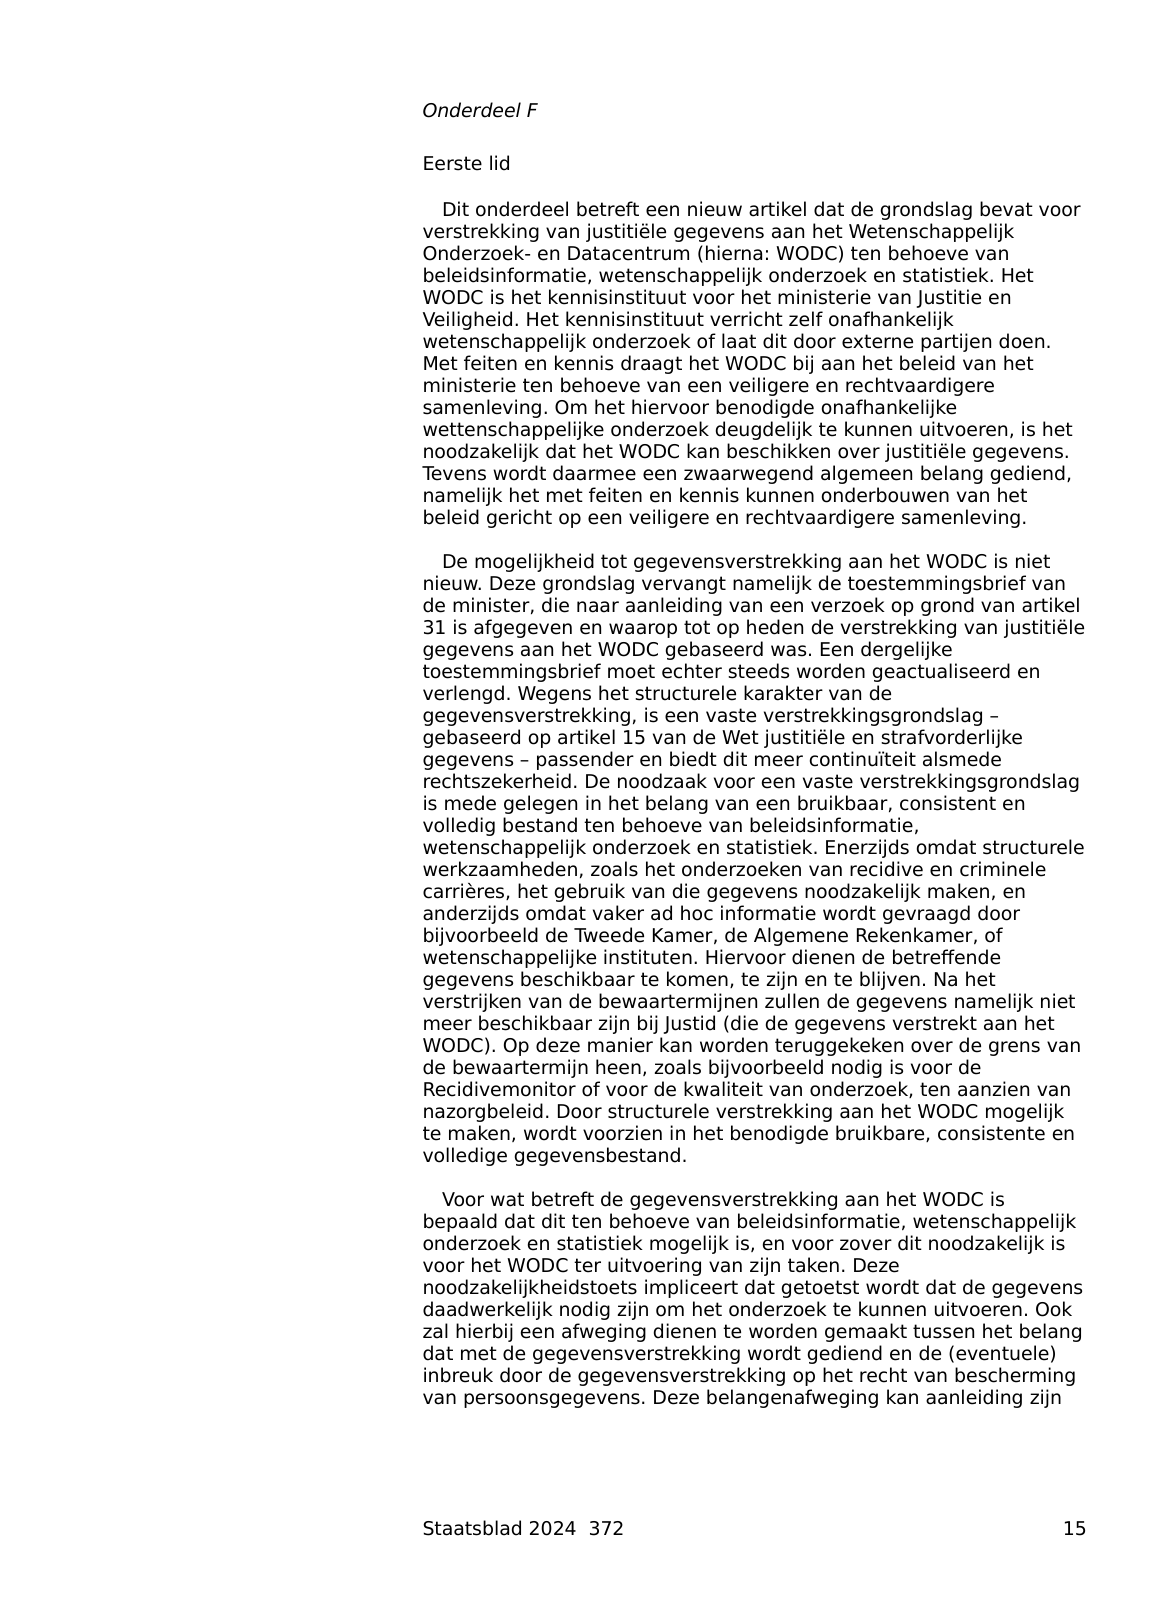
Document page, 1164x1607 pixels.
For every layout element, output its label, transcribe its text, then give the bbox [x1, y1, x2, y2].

text De mogelijkheid tot gegevensverstrekking aan het WODC is niet nieuw. Deze grondslag vervangt namelijk de toestemmingsbrief van de minister, die naar aanleiding van een verzoek op grond van artikel 31 is afgegeven en waarop tot op heden de verstrekking van justitiële gegevens aan het WODC gebaseerd was. Een dergelijke toestemmingsbrief moet echter steeds worden geactualiseerd en verlengd. Wegens het structurele karakter van de gegevensverstrekking, is een vaste verstrekkingsgrondslag – gebaseerd op artikel 15 van de Wet justitiële en strafvorderlijke gegevens – passender en biedt dit meer continuïteit alsmede rechtszekerheid. De noodzaak voor een vaste verstrekkingsgrondslag is mede gelegen in het belang van een bruikbaar, consistent en volledig bestand ten behoeve van beleidsinformatie, wetenschappelijk onderzoek en statistiek. Enerzijds omdat structurele werkzaamheden, zoals het onderzoeken van recidive en criminele carrières, het gebruik van die gegevens noodzakelijk maken, en anderzijds omdat vaker ad hoc informatie wordt gevraagd door bijvoorbeeld de Tweede Kamer, de Algemene Rekenkamer, of wetenschappelijke instituten. Hiervoor dienen de betreffende gegevens beschikbaar te komen, te zijn en te blijven. Na het verstrijken van de bewaartermijnen zullen de gegevens namelijk niet meer beschikbaar zijn bij Justid (die de gegevens verstrekt aan het WODC). Op deze manier kan worden teruggekeken over de grens van de bewaartermijn heen, zoals bijvoorbeeld nodig is voor de Recidivemonitor of voor de kwaliteit van onderzoek, ten aanzien van nazorgbeleid. Door structurele verstrekking aan het WODC mogelijk te maken, wordt voorzien in het benodigde bruikbare, consistente en volledige gegevensbestand. [422, 551, 1087, 1167]
text Dit onderdeel betreft een nieuw artikel dat de grondslag bevat voor verstrekking van justitiële gegevens aan het Wetenschappelijk Onderzoek- en Datacentrum (hierna: WODC) ten behoeve van beleidsinformatie, wetenschappelijk onderzoek en statistiek. Het WODC is het kennisinstituut voor het ministerie van Justitie en Veiligheid. Het kennisinstituut verricht zelf onafhankelijk wetenschappelijk onderzoek of laat dit door externe partijen doen. Met feiten en kennis draagt het WODC bij aan het beleid van het ministerie ten behoeve van een veiligere en rechtvaardigere samenleving. Om het hiervoor benodigde onafhankelijke wettenschappelijke onderzoek deugdelijk te kunnen uitvoeren, is het noodzakelijk dat het WODC kan beschikken over justitiële gegevens. Tevens wordt daarmee een zwaarwegend algemeen belang gediend, namelijk het met feiten en kennis kunnen onderbouwen van het beleid gericht op een veiligere en rechtvaardigere samenleving. [422, 199, 1087, 529]
subtitle Onderdeel F [422, 100, 1087, 122]
subtitle Eerste lid [422, 152, 1087, 174]
text Voor wat betreft de gegevensverstrekking aan het WODC is bepaald dat dit ten behoeve van beleidsinformatie, wetenschappelijk onderzoek en statistiek mogelijk is, en voor zover dit noodzakelijk is voor het WODC ter uitvoering van zijn taken. Deze noodzakelijkheidstoets impliceert dat getoetst wordt dat de gegevens daadwerkelijk nodig zijn om het onderzoek te kunnen uitvoeren. Ook zal hierbij een afweging dienen te worden gemaakt tussen het belang dat met de gegevensverstrekking wordt gediend en de (eventuele) inbreuk door de gegevensverstrekking op het recht van bescherming van persoonsgegevens. Deze belangenafweging kan aanleiding zijn [422, 1189, 1087, 1409]
